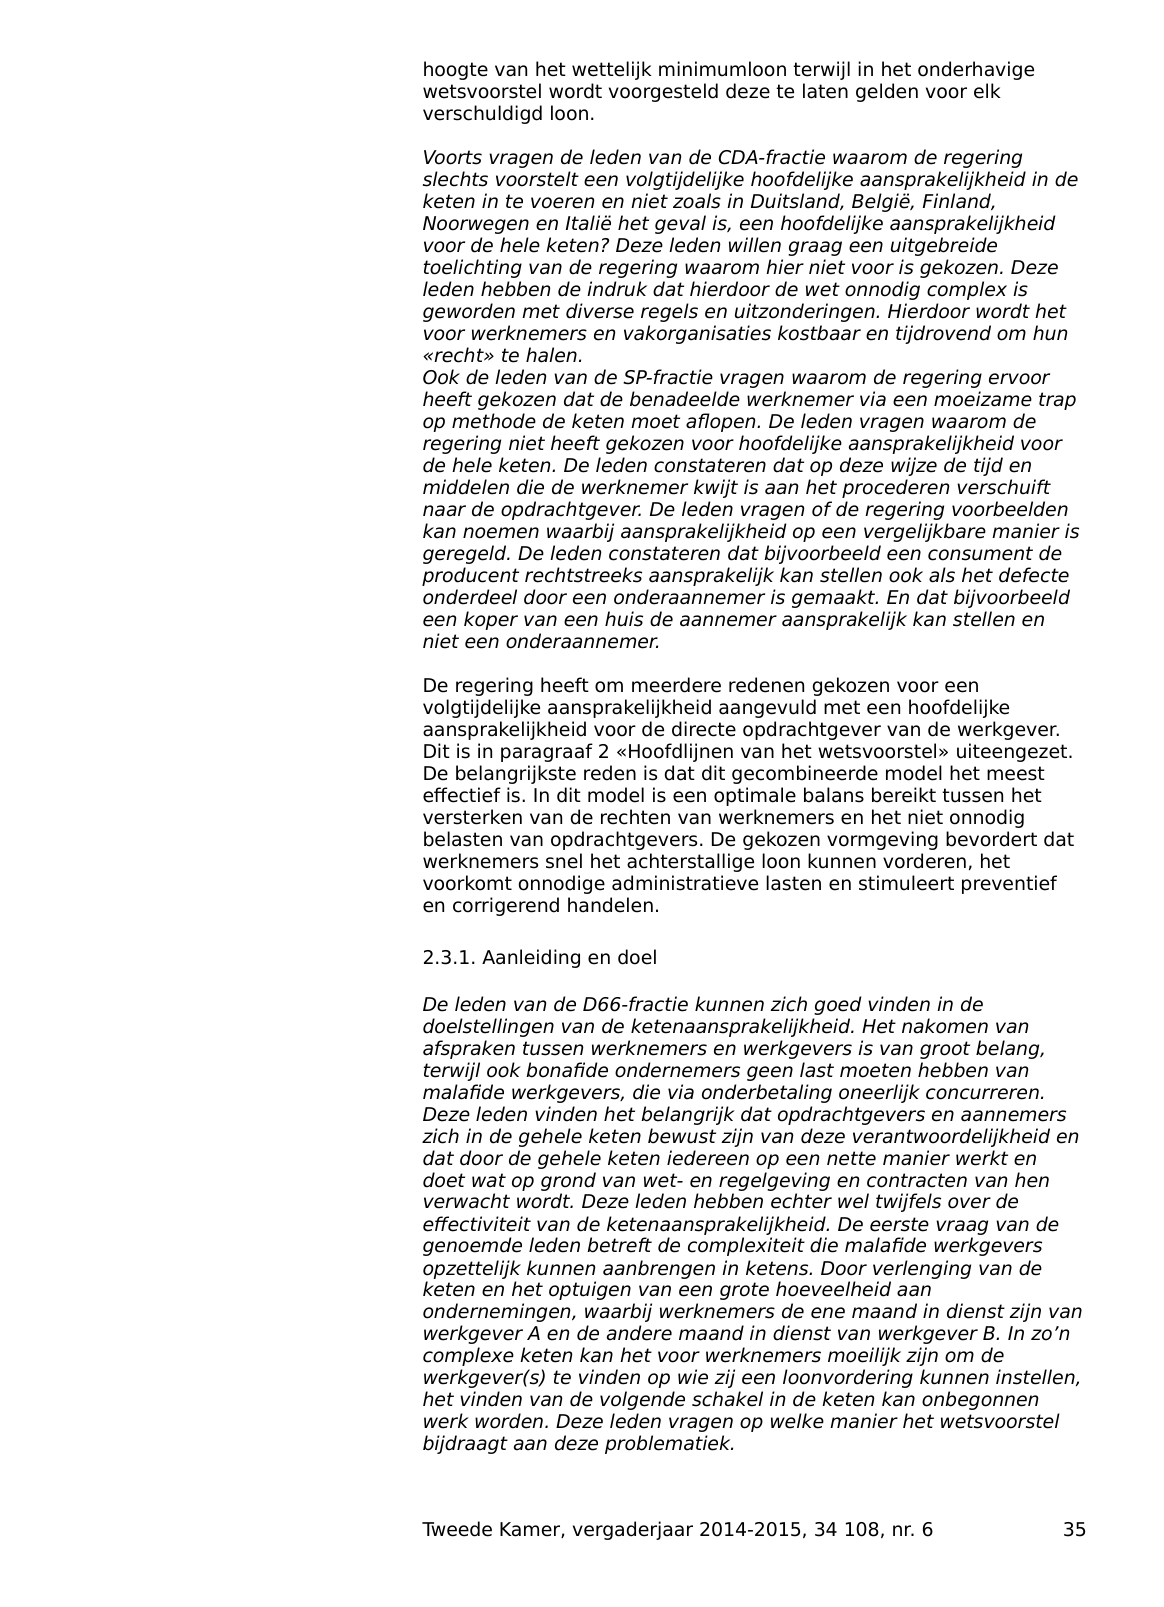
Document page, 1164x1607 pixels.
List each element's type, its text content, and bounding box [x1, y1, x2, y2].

text De leden van de D66-fractie kunnen zich goed vinden in de doelstellingen van de ketenaansprakelijkheid. Het nakomen van afspraken tussen werknemers en werkgevers is van groot belang, terwijl ook bonafide ondernemers geen last moeten hebben van malafide werkgevers, die via onderbetaling oneerlijk concurreren. Deze leden vinden het belangrijk dat opdrachtgevers en aannemers zich in de gehele keten bewust zijn van deze verantwoordelijkheid en dat door de gehele keten iedereen op een nette manier werkt en doet wat op grond van wet- en regelgeving en contracten van hen verwacht wordt. Deze leden hebben echter wel twijfels over de effectiviteit van de ketenaansprakelijkheid. De eerste vraag van de genoemde leden betreft de complexiteit die malafide werkgevers opzettelijk kunnen aanbrengen in ketens. Door verlenging van de keten en het optuigen van een grote hoeveelheid aan ondernemingen, waarbij werknemers de ene maand in dienst zijn van werkgever A en de andere maand in dienst van werkgever B. In zo’n complexe keten kan het voor werknemers moeilijk zijn om de werkgever(s) te vinden op wie zij een loonvordering kunnen instellen, het vinden van de volgende schakel in de keten kan onbegonnen werk worden. Deze leden vragen op welke manier het wetsvoorstel bijdraagt aan deze problematiek. [422, 994, 1087, 1455]
subtitle 2.3.1. Aanleiding en doel [422, 947, 1087, 969]
text De regering heeft om meerdere redenen gekozen voor een volgtijdelijke aansprakelijkheid aangevuld met een hoofdelijke aansprakelijkheid voor de directe opdrachtgever van de werkgever. Dit is in paragraaf 2 «Hoofdlijnen van het wetsvoorstel» uiteengezet. De belangrijkste reden is dat dit gecombineerde model het meest effectief is. In dit model is een optimale balans bereikt tussen het versterken van de rechten van werknemers en het niet onnodig belasten van opdrachtgevers. De gekozen vormgeving bevordert dat werknemers snel het achterstallige loon kunnen vorderen, het voorkomt onnodige administratieve lasten en stimuleert preventief en corrigerend handelen. [422, 675, 1087, 917]
text Voorts vragen de leden van de CDA-fractie waarom de regering slechts voorstelt een volgtijdelijke hoofdelijke aansprakelijkheid in de keten in te voeren en niet zoals in Duitsland, België, Finland, Noorwegen en Italië het geval is, een hoofdelijke aansprakelijkheid voor de hele keten? Deze leden willen graag een uitgebreide toelichting van de regering waarom hier niet voor is gekozen. Deze leden hebben de indruk dat hierdoor de wet onnodig complex is geworden met diverse regels en uitzonderingen. Hierdoor wordt het voor werknemers en vakorganisaties kostbaar en tijdrovend om hun «recht» te halen. [422, 147, 1087, 367]
text Ook de leden van de SP-fractie vragen waarom de regering ervoor heeft gekozen dat de benadeelde werknemer via een moeizame trap op methode de keten moet aflopen. De leden vragen waarom de regering niet heeft gekozen voor hoofdelijke aansprakelijkheid voor de hele keten. De leden constateren dat op deze wijze de tijd en middelen die de werknemer kwijt is aan het procederen verschuift naar de opdrachtgever. De leden vragen of de regering voorbeelden kan noemen waarbij aansprakelijkheid op een vergelijkbare manier is geregeld. De leden constateren dat bijvoorbeeld een consument de producent rechtstreeks aansprakelijk kan stellen ook als het defecte onderdeel door een onderaannemer is gemaakt. En dat bijvoorbeeld een koper van een huis de aannemer aansprakelijk kan stellen en niet een onderaannemer. [422, 367, 1087, 653]
text hoogte van het wettelijk minimumloon terwijl in het onderhavige wetsvoorstel wordt voorgesteld deze te laten gelden voor elk verschuldigd loon. [422, 59, 1087, 125]
